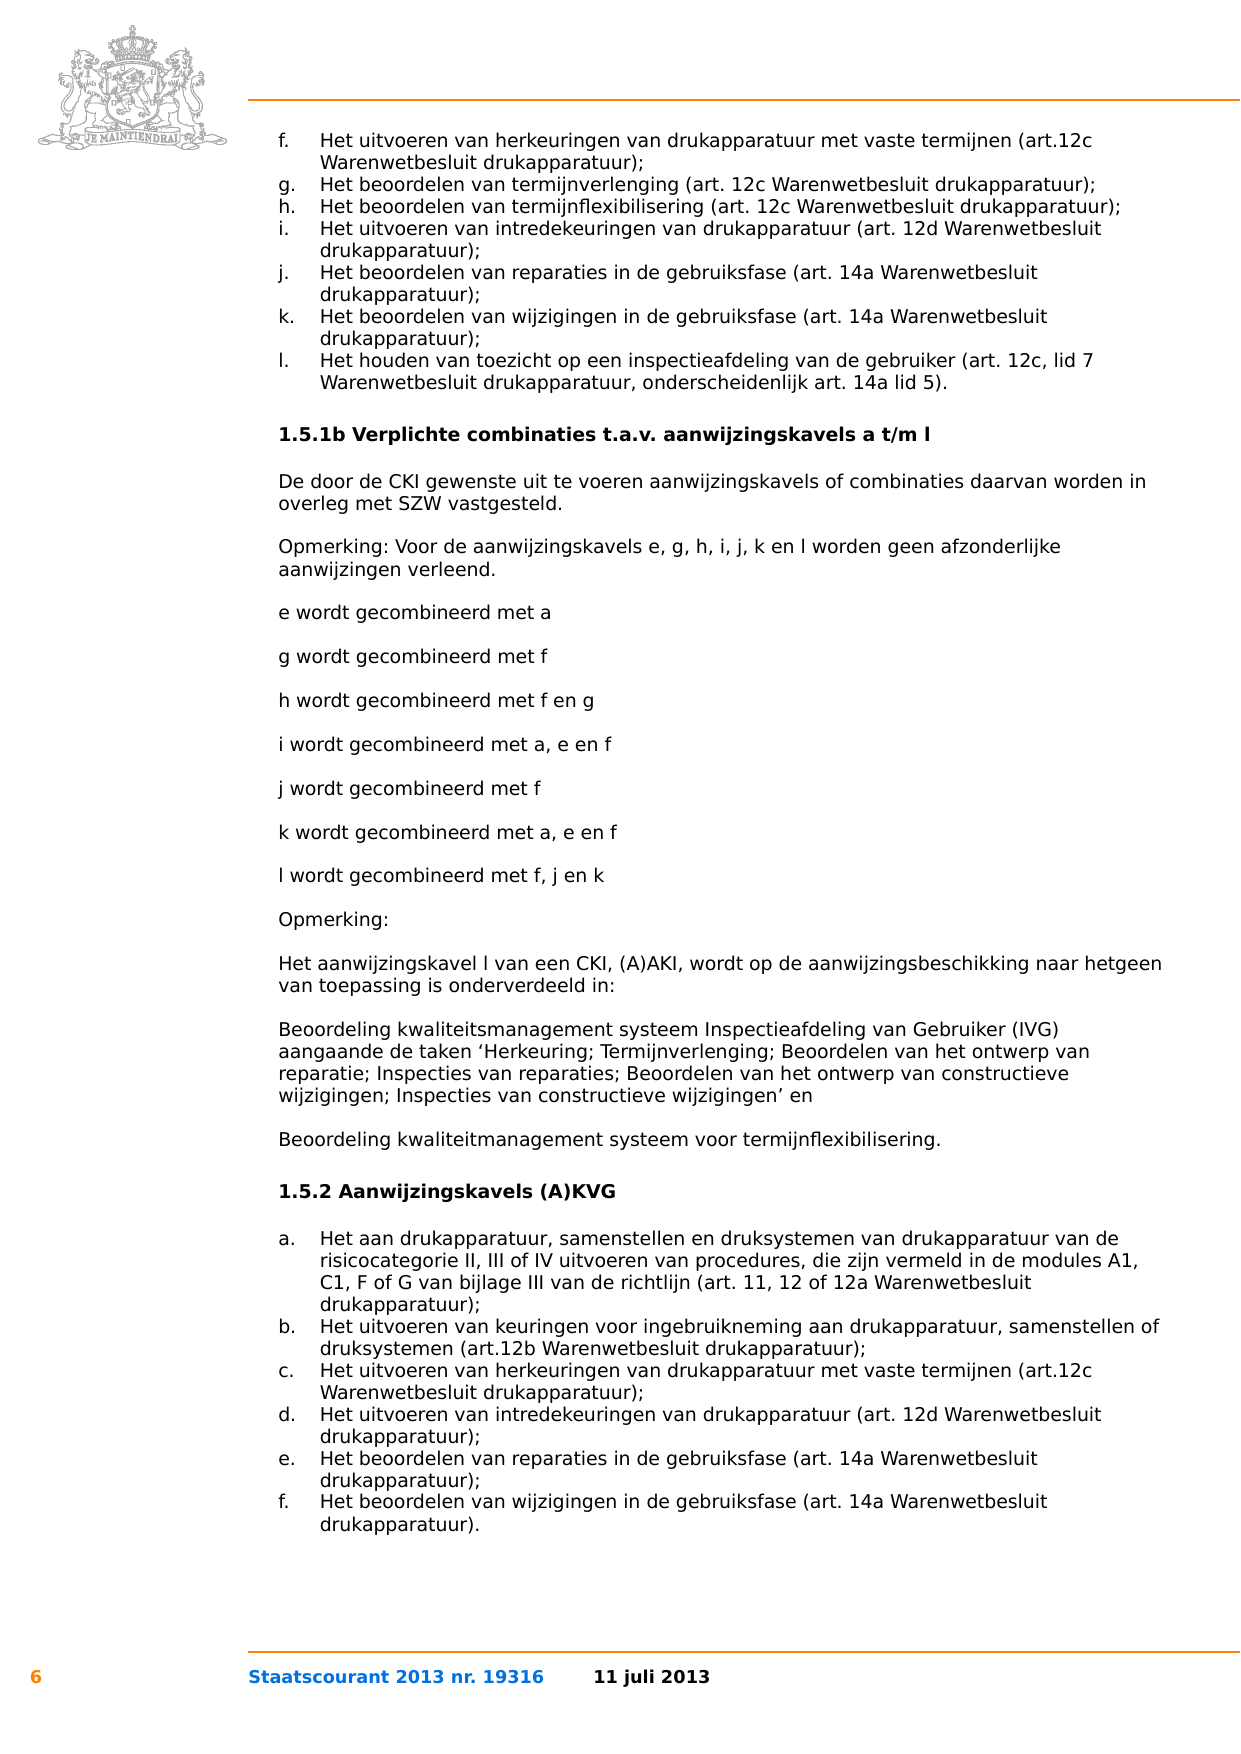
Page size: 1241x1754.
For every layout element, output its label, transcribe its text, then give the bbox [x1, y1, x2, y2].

picture [38, 25, 227, 150]
text g wordt gecombineerd met f [278, 646, 1163, 668]
text Beoordeling kwaliteitsmanagement systeem Inspectieafdeling van Gebruiker (IVG) aangaande de taken ‘Herkeuring; Termijnverlenging; Beoordelen van het ontwerp van reparatie; Inspecties van reparaties; Beoordelen van het ontwerp van constructieve wijzigingen; Inspecties van constructieve wijzigingen’ en [278, 1019, 1163, 1107]
text Opmerking: [278, 909, 1163, 931]
text Beoordeling kwaliteitmanagement systeem voor termijnflexibilisering. [278, 1129, 1163, 1151]
subtitle 1.5.2 Aanwijzingskavels (A)KVG [278, 1181, 1163, 1203]
text h. Het beoordelen van termijnflexibilisering (art. 12c Warenwetbesluit drukapparatuur); [278, 196, 1163, 218]
subtitle 1.5.1b Verplichte combinaties t.a.v. aanwijzingskavels a t/m l [278, 424, 1163, 446]
text k. Het beoordelen van wijzigingen in de gebruiksfase (art. 14a Warenwetbesluit drukapparatuur); [278, 306, 1163, 350]
text a. Het aan drukapparatuur, samenstellen en druksystemen van drukapparatuur van de risicocategorie II, III of IV uitvoeren van procedures, die zijn vermeld in de modules A1, C1, F of G van bijlage III van de richtlijn (art. 11, 12 of 12a Warenwetbesluit drukapparatuur); [278, 1228, 1163, 1316]
text h wordt gecombineerd met f en g [278, 690, 1163, 712]
text e wordt gecombineerd met a [278, 602, 1163, 624]
text i. Het uitvoeren van intredekeuringen van drukapparatuur (art. 12d Warenwetbesluit drukapparatuur); [278, 218, 1163, 262]
text Het aanwijzingskavel l van een CKI, (A)AKI, wordt op de aanwijzingsbeschikking naar hetgeen van toepassing is onderverdeeld in: [278, 953, 1163, 997]
text b. Het uitvoeren van keuringen voor ingebruikneming aan drukapparatuur, samenstellen of druksystemen (art.12b Warenwetbesluit drukapparatuur); [278, 1316, 1163, 1359]
text l wordt gecombineerd met f, j en k [278, 865, 1163, 887]
text l. Het houden van toezicht op een inspectieafdeling van de gebruiker (art. 12c, lid 7 Warenwetbesluit drukapparatuur, onderscheidenlijk art. 14a lid 5). [278, 350, 1163, 394]
text f. Het beoordelen van wijzigingen in de gebruiksfase (art. 14a Warenwetbesluit drukapparatuur). [278, 1491, 1163, 1535]
text De door de CKI gewenste uit te voeren aanwijzingskavels of combinaties daarvan worden in overleg met SZW vastgesteld. [278, 471, 1163, 514]
text f. Het uitvoeren van herkeuringen van drukapparatuur met vaste termijnen (art.12c Warenwetbesluit drukapparatuur); [278, 130, 1163, 174]
text k wordt gecombineerd met a, e en f [278, 822, 1163, 843]
text Opmerking: Voor de aanwijzingskavels e, g, h, i, j, k en l worden geen afzonderlijke aanwijzingen verleend. [278, 536, 1163, 580]
text j wordt gecombineerd met f [278, 778, 1163, 800]
text e. Het beoordelen van reparaties in de gebruiksfase (art. 14a Warenwetbesluit drukapparatuur); [278, 1447, 1163, 1491]
text d. Het uitvoeren van intredekeuringen van drukapparatuur (art. 12d Warenwetbesluit drukapparatuur); [278, 1403, 1163, 1447]
text j. Het beoordelen van reparaties in de gebruiksfase (art. 14a Warenwetbesluit drukapparatuur); [278, 262, 1163, 306]
text c. Het uitvoeren van herkeuringen van drukapparatuur met vaste termijnen (art.12c Warenwetbesluit drukapparatuur); [278, 1359, 1163, 1403]
text i wordt gecombineerd met a, e en f [278, 734, 1163, 756]
text g. Het beoordelen van termijnverlenging (art. 12c Warenwetbesluit drukapparatuur); [278, 174, 1163, 196]
